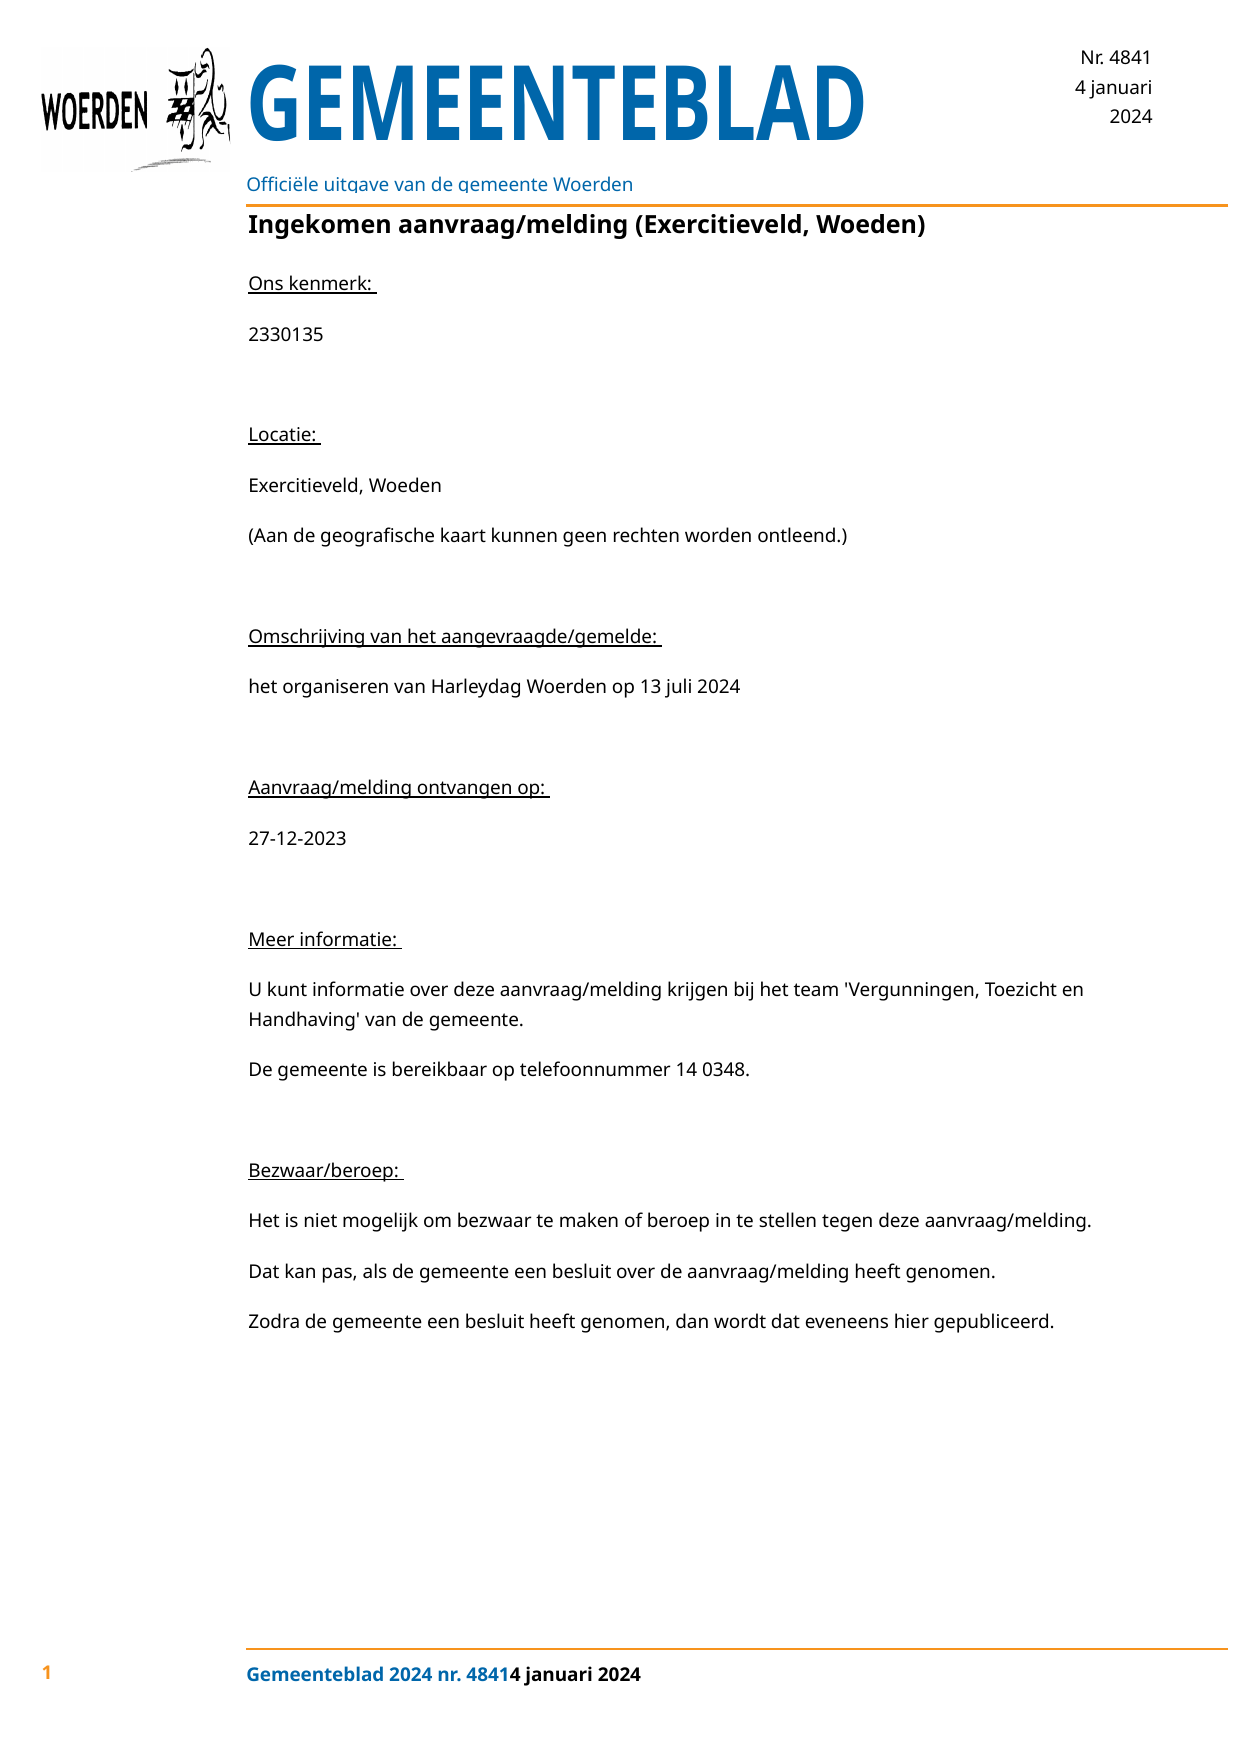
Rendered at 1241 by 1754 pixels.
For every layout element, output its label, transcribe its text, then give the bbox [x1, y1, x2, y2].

text Meer informatie: [248, 926, 1152, 951]
text U kunt informatie over deze aanvraag/melding krijgen bij het team 'Vergunningen, Toezicht en Handhaving' van de gemeente. [248, 976, 1152, 1031]
text Ons kenmerk: [248, 270, 1152, 296]
text het organiseren van Harleydag Woerden op 13 juli 2024 [248, 674, 1152, 699]
text Zodra de gemeente een besluit heeft genomen, dan wordt dat eveneens hier gepubliceerd. [248, 1308, 1152, 1334]
text 27-12-2023 [248, 825, 1152, 851]
text Aanvraag/melding ontvangen op: [248, 774, 1152, 800]
picture [41, 47, 231, 172]
text Het is niet mogelijk om bezwaar te maken of beroep in te stellen tegen deze aanvraag/melding. [248, 1207, 1152, 1233]
text 2330135 [248, 321, 1152, 346]
text Dat kan pas, als de gemeente een besluit over de aanvraag/melding heeft genomen. [248, 1258, 1152, 1283]
text Omschrijving van het aangevraagde/gemelde: [248, 623, 1152, 649]
text Bezwaar/beroep: [248, 1157, 1152, 1183]
text Exercitieveld, Woeden [248, 472, 1152, 498]
text De gemeente is bereikbaar op telefoonnummer 14 0348. [248, 1056, 1152, 1082]
text Locatie: [248, 422, 1152, 447]
text (Aan de geografische kaart kunnen geen rechten worden ontleend.) [248, 522, 1152, 548]
text Ingekomen aanvraag/melding (Exercitieveld, Woeden) [248, 207, 1152, 241]
